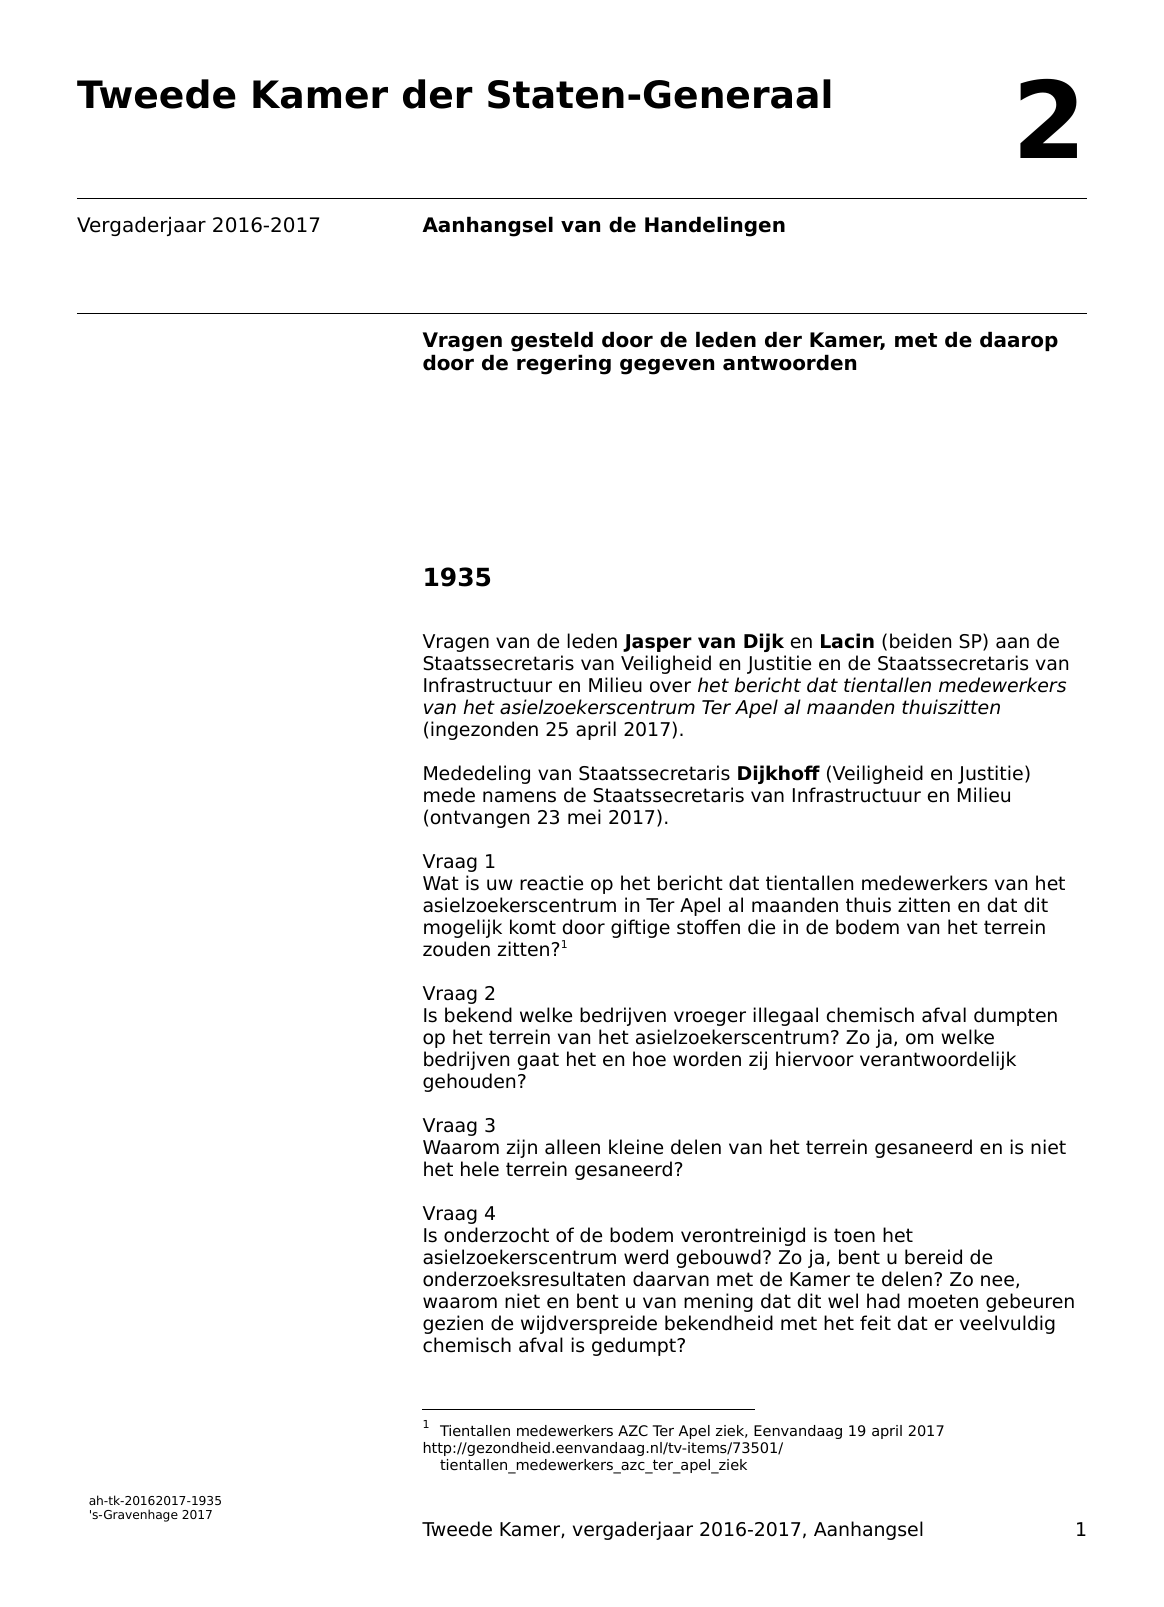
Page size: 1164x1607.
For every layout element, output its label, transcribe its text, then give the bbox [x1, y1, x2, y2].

text Vragen van de leden Jasper van Dijk en Lacin (beiden SP) aan de Staatssecretaris van Veiligheid en Justitie en de Staatssecretaris van Infrastructuur en Milieu over het bericht dat tientallen medewerkers van het asielzoekerscentrum Ter Apel al maanden thuiszitten (ingezonden 25 april 2017). [422, 631, 1087, 741]
table_header 2 [886, 59, 1087, 198]
text Wat is uw reactie op het bericht dat tientallen medewerkers van het asielzoekerscentrum in Ter Apel al maanden thuis zitten en dat dit mogelijk komt door giftige stoffen die in de bodem van het terrein zouden zitten? [422, 873, 1087, 961]
table_cell [77, 314, 422, 376]
text Vraag 4 [422, 1203, 1087, 1225]
table_cell Vergaderjaar 2016-2017 [77, 199, 422, 313]
table_cell Aanhangsel van de Handelingen [422, 199, 1087, 313]
text http://gezondheid.eenvandaag.nl/tv-items/73501/tientallen_medewerkers_azc_ter_apel_ziek [422, 1441, 1087, 1474]
text Is bekend welke bedrijven vroeger illegaal chemisch afval dumpten op het terrein van het asielzoekerscentrum? Zo ja, om welke bedrijven gaat het en hoe worden zij hiervoor verantwoordelijk gehouden? [422, 1005, 1087, 1093]
text Tientallen medewerkers AZC Ter Apel ziek, Eenvandaag 19 april 2017 [422, 1418, 1087, 1441]
text Mededeling van Staatssecretaris Dijkhoff (Veiligheid en Justitie) mede namens de Staatssecretaris van Infrastructuur en Milieu (ontvangen 23 mei 2017). [422, 763, 1087, 829]
text 's-Gravenhage 2017 [88, 1508, 323, 1522]
text Is onderzocht of de bodem verontreinigd is toen het asielzoekerscentrum werd gebouwd? Zo ja, bent u bereid de onderzoeksresultaten daarvan met de Kamer te delen? Zo nee, waarom niet en bent u van mening dat dit wel had moeten gebeuren gezien de wijdverspreide bekendheid met het feit dat er veelvuldig chemisch afval is gedumpt? [422, 1225, 1087, 1357]
text Vraag 1 [422, 851, 1087, 873]
text Waarom zijn alleen kleine delen van het terrein gesaneerd en is niet het hele terrein gesaneerd? [422, 1137, 1087, 1181]
table_cell Vragen gesteld door de leden der Kamer, met de daarop door de regering gegeven antwoorden [422, 314, 1087, 376]
text Vraag 3 [422, 1115, 1087, 1137]
text 1935 [422, 563, 1087, 592]
table_header Tweede Kamer der Staten-Generaal [77, 59, 886, 198]
text ah-tk-20162017-1935 [88, 1494, 323, 1508]
text Vraag 2 [422, 983, 1087, 1005]
